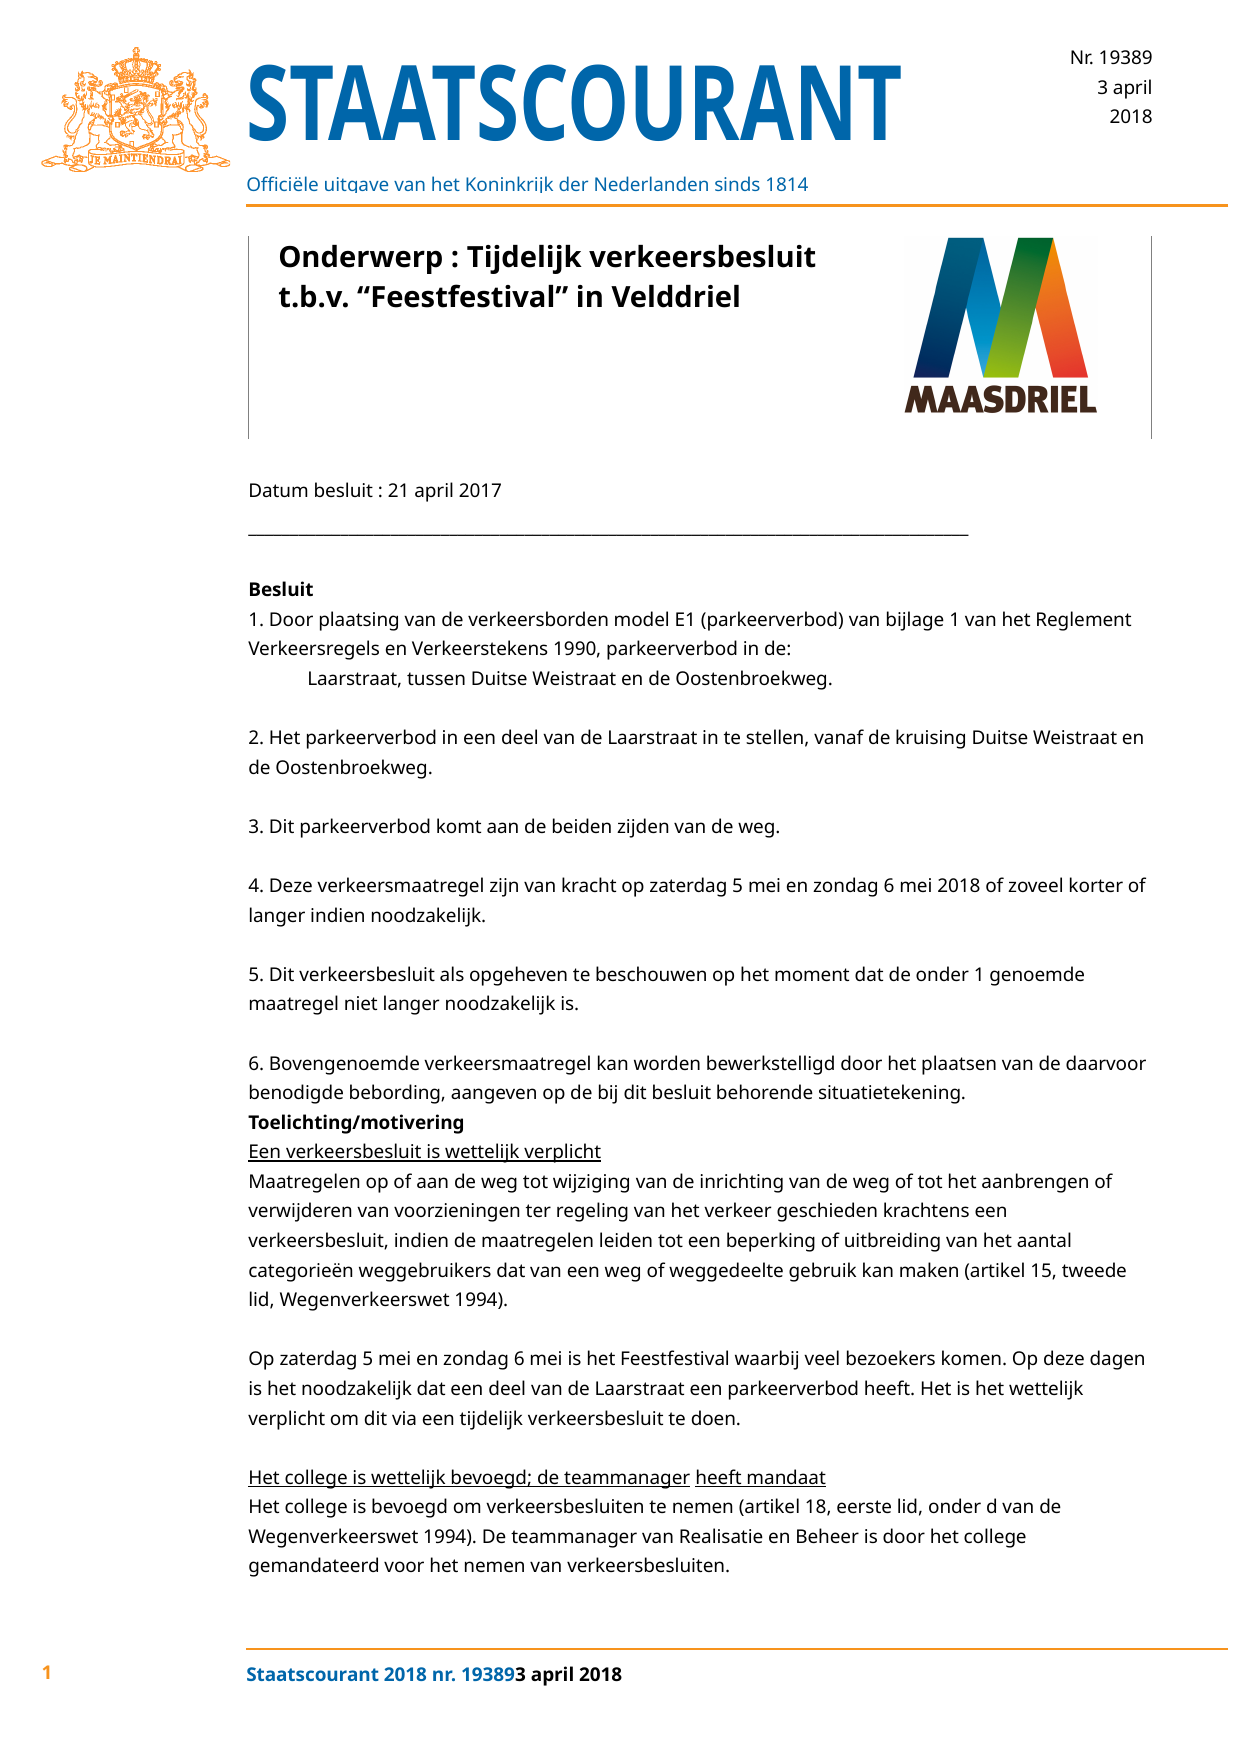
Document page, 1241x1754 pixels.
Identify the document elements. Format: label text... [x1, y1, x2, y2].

text Het college is bevoegd om verkeersbesluiten te nemen (artikel 18, eerste lid, onder d van de Wegenverkeerswet 1994). De teammanager van Realisatie en Beheer is door het college gemandateerd voor het nemen van verkeersbesluiten. [248, 1493, 1152, 1578]
text ______________________________________________________________________________________ [248, 514, 1152, 539]
list Laarstraat, tussen Duitse Weistraat en de Oostenbroekweg. [248, 665, 1152, 691]
text Een verkeersbesluit is wettelijk verplicht [248, 1138, 1152, 1164]
text Het college is wettelijk bevoegd; de teammanager heeft mandaat [248, 1464, 1152, 1489]
text Besluit [248, 576, 1152, 602]
table_header Onderwerp : Tijdelijk verkeersbesluit t.b.v. “Feestfestival” in Velddriel [249, 236, 850, 439]
table_header [1098, 236, 1151, 413]
picture [41, 47, 231, 172]
text Op zaterdag 5 mei en zondag 6 mei is het Feestfestival waarbij veel bezoekers komen. Op deze dagen is het noodzakelijk dat een deel van de Laarstraat een parkeerverbod heeft. Het is het wettelijk verplicht om dit via een tijdelijk verkeersbesluit te doen. [248, 1346, 1152, 1430]
text 1. Door plaatsing van de verkeersborden model E1 (parkeerverbod) van bijlage 1 van het Reglement Verkeersregels en Verkeerstekens 1990, parkeerverbod in de: [248, 606, 1152, 661]
picture [903, 236, 1098, 414]
table_header [850, 236, 903, 413]
text 6. Bovengenoemde verkeersmaatregel kan worden bewerkstelligd door het plaatsen van de daarvoor benodigde bebording, aangeven op de bij dit besluit behorende situatietekening. [248, 1050, 1152, 1105]
text 5. Dit verkeersbesluit als opgeheven te beschouwen op het moment dat de onder 1 genoemde maatregel niet langer noodzakelijk is. [248, 961, 1152, 1016]
table_header [850, 414, 1151, 439]
text Toelichting/motivering [248, 1109, 1152, 1134]
text Maatregelen op of aan de weg tot wijziging van de inrichting van de weg of tot het aanbrengen of verwijderen van voorzieningen ter regeling van het verkeer geschieden krachtens een verkeersbesluit, indien de maatregelen leiden tot een beperking of uitbreiding van het aantal categorieën weggebruikers dat van een weg of weggedeelte gebruik kan maken (artikel 15, tweede lid, Wegenverkeerswet 1994). [248, 1168, 1152, 1312]
text 4. Deze verkeersmaatregel zijn van kracht op zaterdag 5 mei en zondag 6 mei 2018 of zoveel korter of langer indien noodzakelijk. [248, 872, 1152, 927]
text 2. Het parkeerverbod in een deel van de Laarstraat in te stellen, vanaf de kruising Duitse Weistraat en de Oostenbroekweg. [248, 724, 1152, 779]
text Datum besluit : 21 april 2017 [248, 477, 1152, 503]
text 3. Dit parkeerverbod komt aan de beiden zijden van de weg. [248, 813, 1152, 839]
